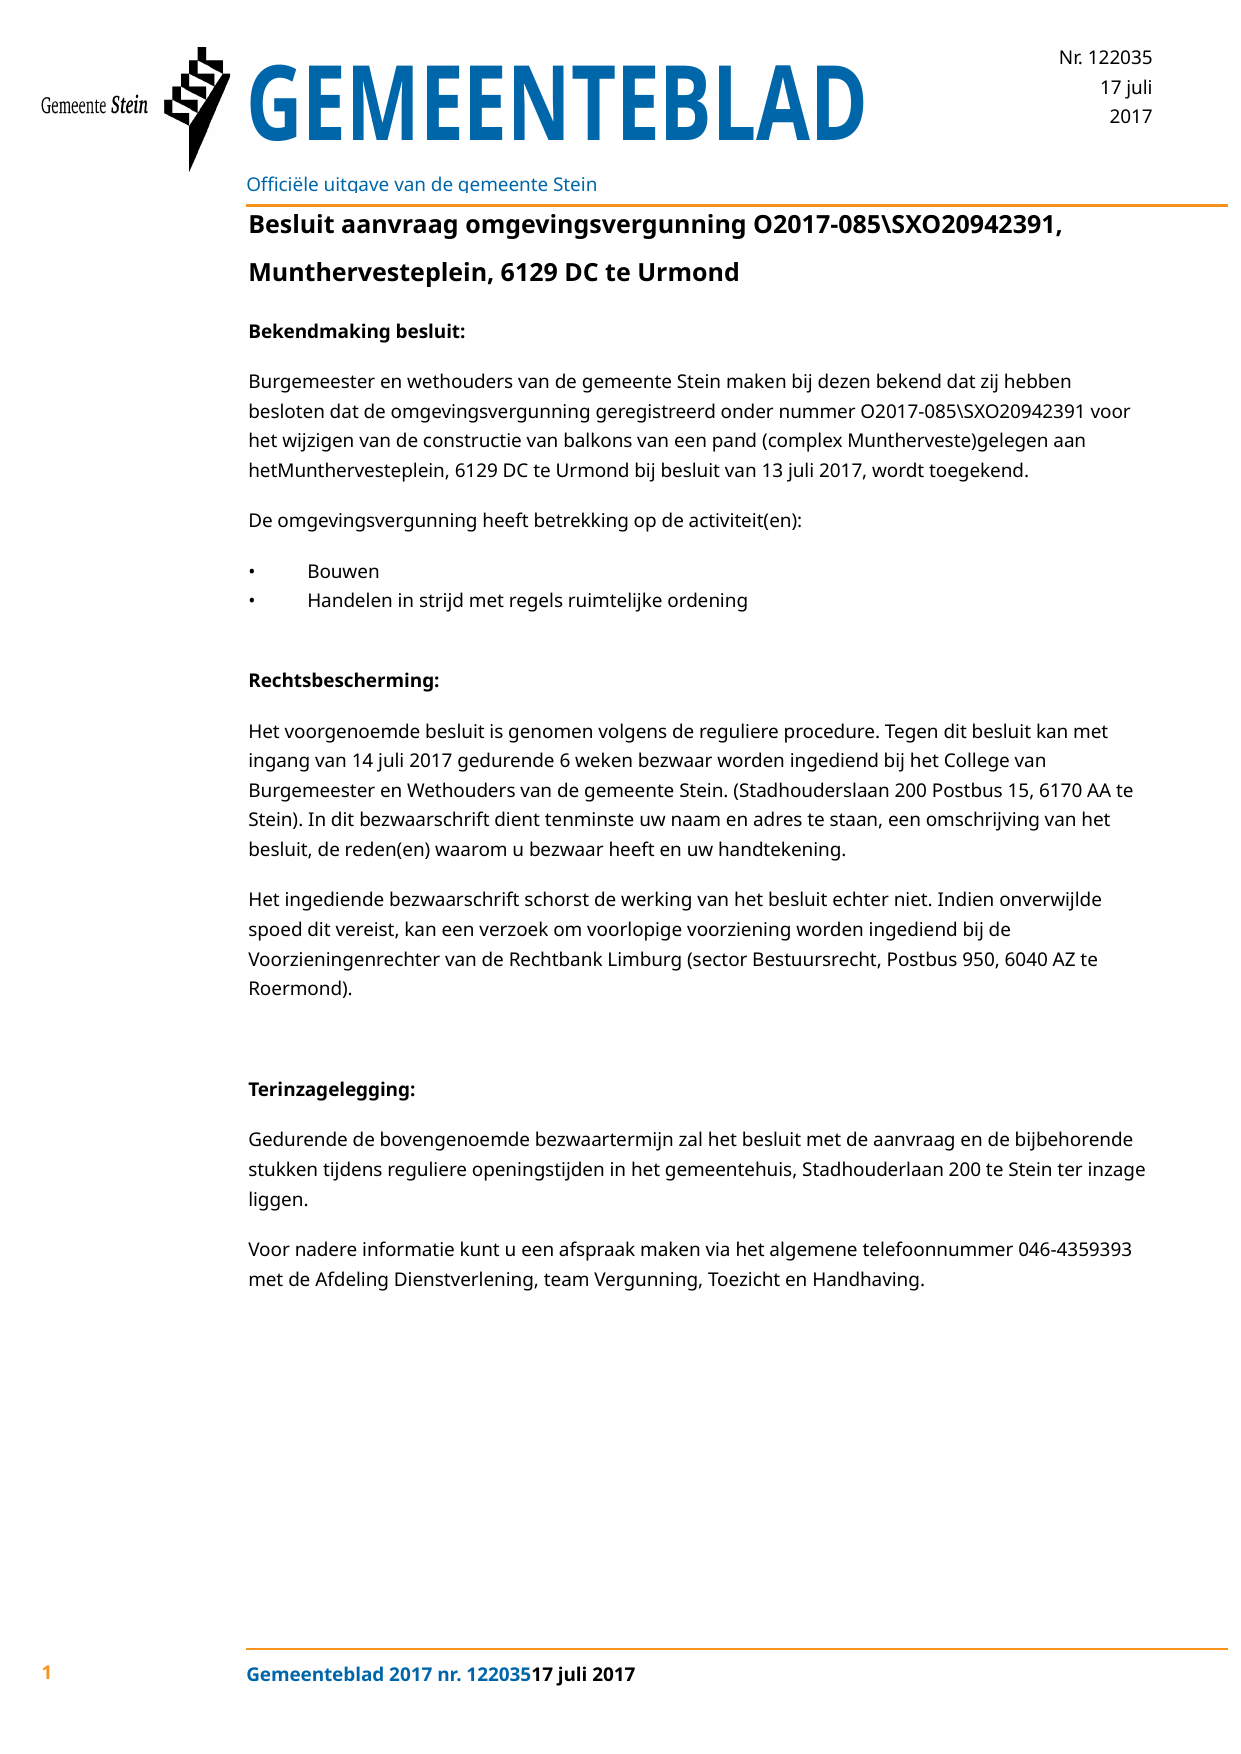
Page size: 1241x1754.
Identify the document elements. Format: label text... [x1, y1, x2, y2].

text Het ingediende bezwaarschrift schorst de werking van het besluit echter niet. Indien onverwijlde spoed dit vereist, kan een verzoek om voorlopige voorziening worden ingediend bij de Voorzieningenrechter van de Rechtbank Limburg (sector Bestuursrecht, Postbus 950, 6040 AZ te Roermond). [248, 887, 1152, 1001]
text Voor nadere informatie kunt u een afspraak maken via het algemene telefoonnummer 046-4359393 met de Afdeling Dienstverlening, team Vergunning, Toezicht en Handhaving. [248, 1236, 1152, 1292]
text Bekendmaking besluit: [248, 318, 1152, 344]
text Rechtsbescherming: [248, 667, 1152, 693]
picture [41, 47, 231, 172]
text De omgevingsvergunning heeft betrekking op de activiteit(en): [248, 507, 1152, 533]
text Besluit aanvraag omgevingsvergunning O2017-085\SXO20942391, Munthervesteplein, 6129 DC te Urmond [248, 207, 1152, 288]
text Het voorgenoemde besluit is genomen volgens de reguliere procedure. Tegen dit besluit kan met ingang van 14 juli 2017 gedurende 6 weken bezwaar worden ingediend bij het College van Burgemeester en Wethouders van de gemeente Stein. (Stadhouderslaan 200 Postbus 15, 6170 AA te Stein). In dit bezwaarschrift dient tenminste uw naam en adres te staan, een omschrijving van het besluit, de reden(en) waarom u bezwaar heeft en uw handtekening. [248, 718, 1152, 862]
list Bouwen [248, 558, 1152, 584]
text Terinzagelegging: [248, 1076, 1152, 1102]
list Handelen in strijd met regels ruimtelijke ordening [248, 587, 1152, 613]
text Burgemeester en wethouders van de gemeente Stein maken bij dezen bekend dat zij hebben besloten dat de omgevingsvergunning geregistreerd onder nummer O2017-085\SXO20942391 voor het wijzigen van de constructie van balkons van een pand (complex Muntherveste)gelegen aan hetMunthervesteplein, 6129 DC te Urmond bij besluit van 13 juli 2017, wordt toegekend. [248, 368, 1152, 483]
text Gedurende de bovengenoemde bezwaartermijn zal het besluit met de aanvraag en de bijbehorende stukken tijdens reguliere openingstijden in het gemeentehuis, Stadhouderlaan 200 te Stein ter inzage liggen. [248, 1127, 1152, 1212]
